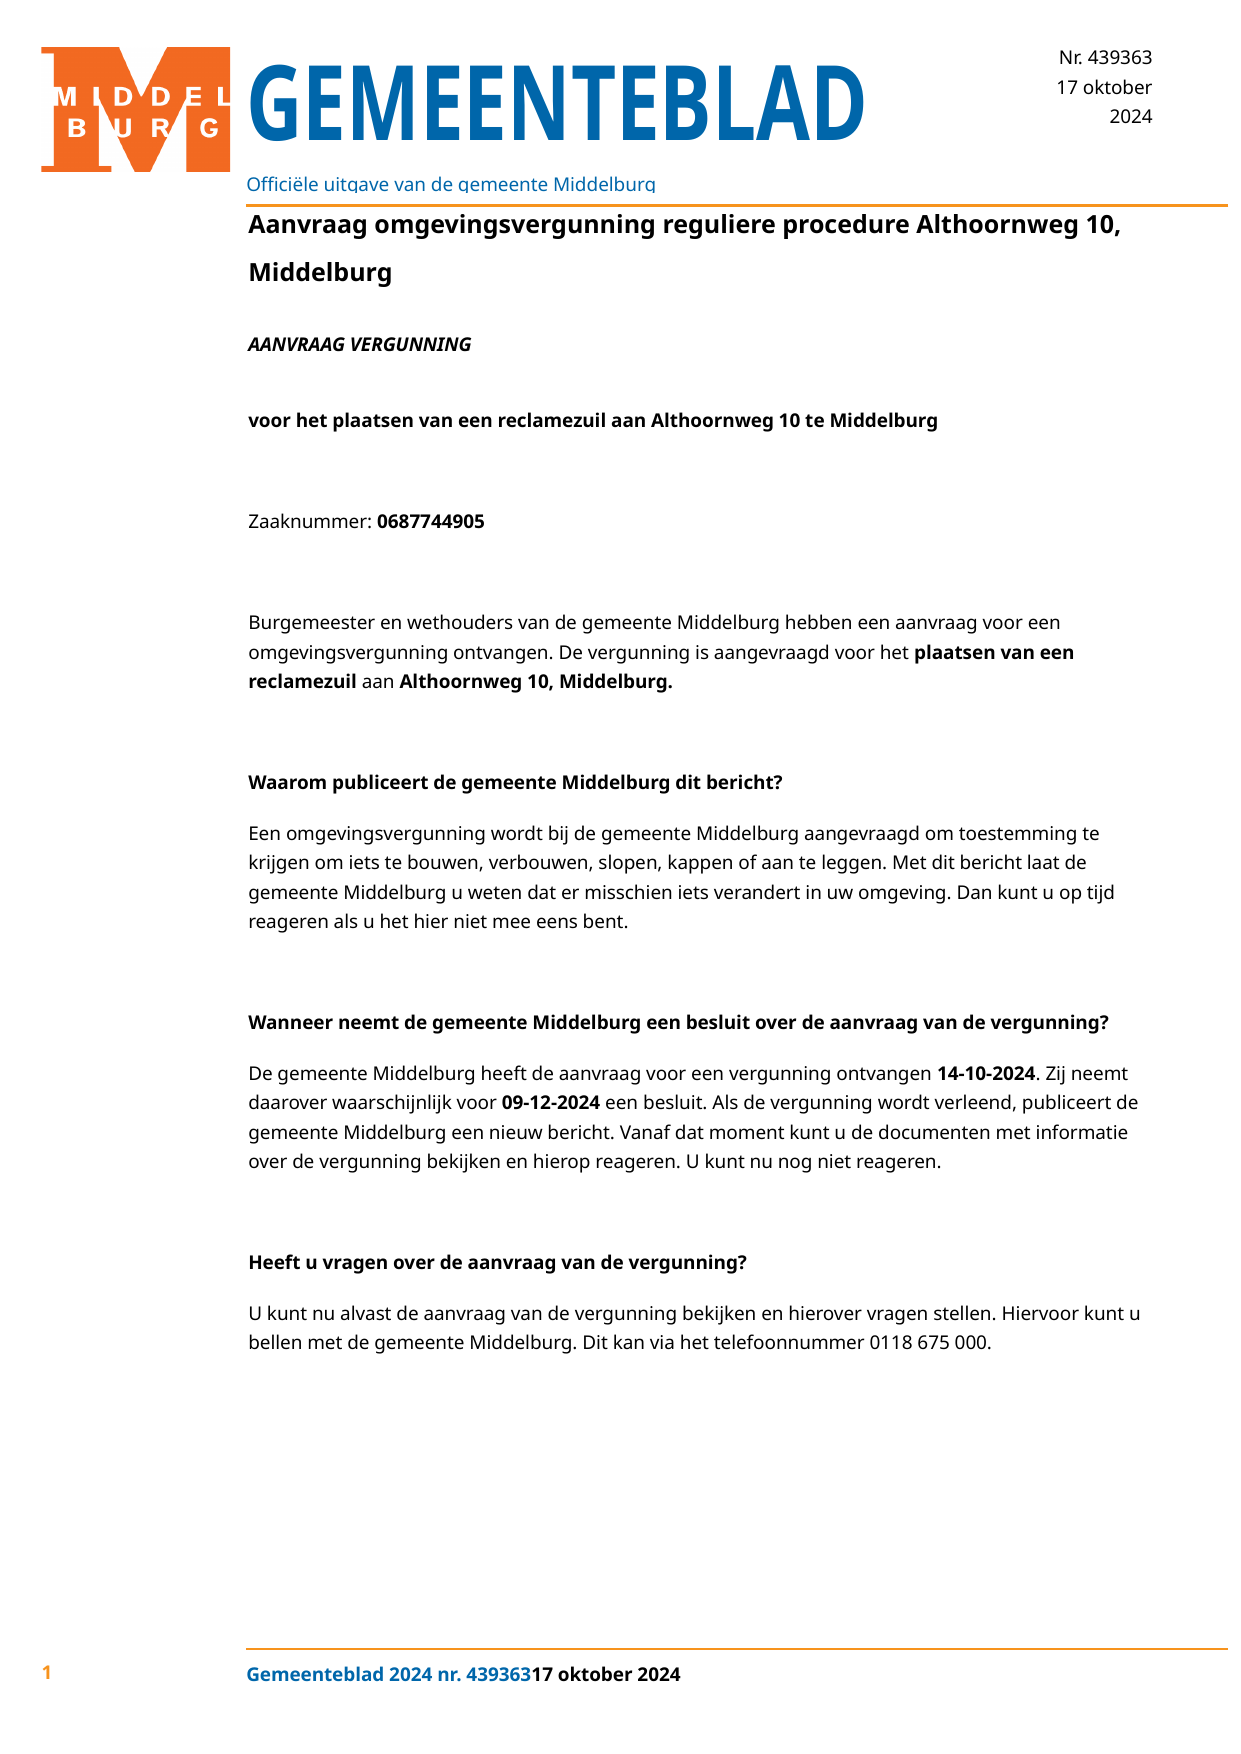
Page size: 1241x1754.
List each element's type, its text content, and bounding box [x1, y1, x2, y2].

text Heeft u vragen over de aanvraag van de vergunning? [248, 1249, 1152, 1275]
text AANVRAAG VERGUNNING [248, 331, 1152, 357]
text U kunt nu alvast de aanvraag van de vergunning bekijken en hierover vragen stellen. Hiervoor kunt u bellen met de gemeente Middelburg. Dit kan via het telefoonnummer 0118 675 000. [248, 1300, 1152, 1355]
picture [41, 47, 231, 172]
text Aanvraag omgevingsvergunning reguliere procedure Althoornweg 10, Middelburg [248, 207, 1152, 288]
text Burgemeester en wethouders van de gemeente Middelburg hebben een aanvraag voor een omgevingsvergunning ontvangen. De vergunning is aangevraagd voor het plaatsen van een reclamezuil aan Althoornweg 10, Middelburg. [248, 609, 1152, 694]
text voor het plaatsen van een reclamezuil aan Althoornweg 10 te Middelburg [248, 408, 1152, 433]
text Wanneer neemt de gemeente Middelburg een besluit over de aanvraag van de vergunning? [248, 1009, 1152, 1035]
text De gemeente Middelburg heeft de aanvraag voor een vergunning ontvangen 14-10-2024. Zij neemt daarover waarschijnlijk voor 09-12-2024 een besluit. Als de vergunning wordt verleend, publiceert de gemeente Middelburg een nieuw bericht. Vanaf dat moment kunt u de documenten met informatie over de vergunning bekijken en hierop reageren. U kunt nu nog niet reageren. [248, 1060, 1152, 1174]
text Zaaknummer: 0687744905 [248, 508, 1152, 534]
text Waarom publiceert de gemeente Middelburg dit bericht? [248, 769, 1152, 795]
text Een omgevingsvergunning wordt bij de gemeente Middelburg aangevraagd om toestemming te krijgen om iets te bouwen, verbouwen, slopen, kappen of aan te leggen. Met dit bericht laat de gemeente Middelburg u weten dat er misschien iets verandert in uw omgeving. Dan kunt u op tijd reageren als u het hier niet mee eens bent. [248, 820, 1152, 934]
